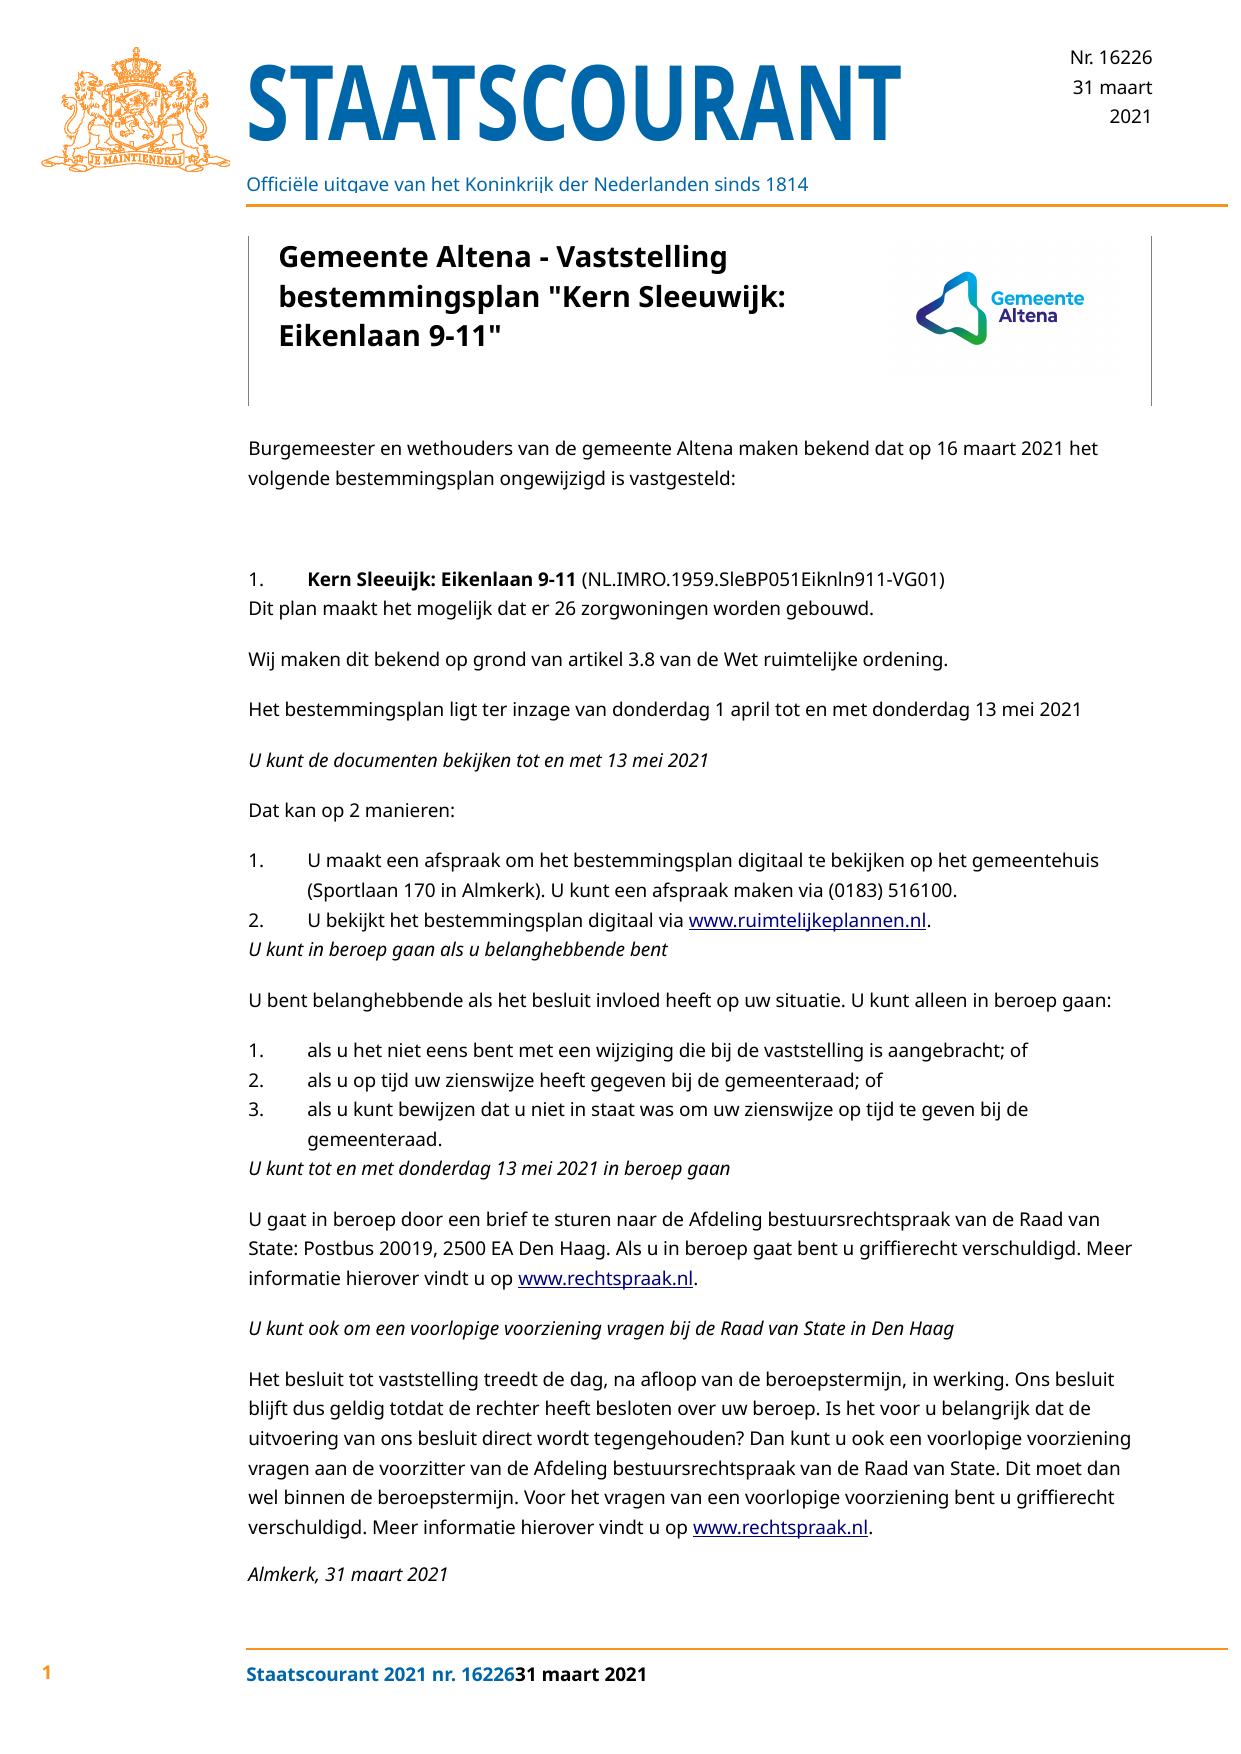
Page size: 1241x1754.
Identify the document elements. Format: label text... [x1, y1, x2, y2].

list Kern Sleeuijk: Eikenlaan 9-11 (NL.IMRO.1959.SleBP051Eiknln911-VG01) [248, 566, 1152, 592]
list als u het niet eens bent met een wijziging die bij de vaststelling is aangebracht; of [248, 1037, 1152, 1063]
text Burgemeester en wethouders van de gemeente Altena maken bekend dat op 16 maart 2021 het volgende bestemmingsplan ongewijzigd is vastgesteld: [248, 436, 1152, 491]
list als u op tijd uw zienswijze heeft gegeven bij de gemeenteraad; of [248, 1067, 1152, 1092]
text U kunt tot en met donderdag 13 mei 2021 in beroep gaan [248, 1156, 1152, 1181]
table_header [850, 236, 1151, 406]
list als u kunt bewijzen dat u niet in staat was om uw zienswijze op tijd te geven bij de gemeenteraad. [248, 1096, 1152, 1152]
text Almkerk, 31 maart 2021 [248, 1562, 1152, 1587]
picture [41, 47, 231, 172]
text U kunt de documenten bekijken tot en met 13 mei 2021 [248, 747, 1152, 772]
text Wij maken dit bekend op grond van artikel 3.8 van de Wet ruimtelijke ordening. [248, 646, 1152, 672]
list U maakt een afspraak om het bestemmingsplan digitaal te bekijken op het gemeentehuis (Sportlaan 170 in Almkerk). U kunt een afspraak maken via (0183) 516100. [248, 848, 1152, 903]
picture [882, 236, 1119, 381]
text U kunt in beroep gaan als u belanghebbende bent [248, 936, 1152, 962]
text U bent belanghebbende als het besluit invloed heeft op uw situatie. U kunt alleen in beroep gaan: [248, 987, 1152, 1012]
text U gaat in beroep door een brief te sturen naar de Afdeling bestuursrechtspraak van de Raad van State: Postbus 20019, 2500 EA Den Haag. Als u in beroep gaat bent u griffierecht verschuldigd. Meer informatie hierover vindt u op www.rechtspraak.nl. [248, 1206, 1152, 1291]
text Dat kan op 2 manieren: [248, 797, 1152, 823]
text U kunt ook om een voorlopige voorziening vragen bij de Raad van State in Den Haag [248, 1316, 1152, 1341]
text Het bestemmingsplan ligt ter inzage van donderdag 1 april tot en met donderdag 13 mei 2021 [248, 696, 1152, 722]
text Het besluit tot vaststelling treedt de dag, na afloop van de beroepstermijn, in werking. Ons besluit blijft dus geldig totdat de rechter heeft besloten over uw beroep. Is het voor u belangrijk dat de uitvoering van ons besluit direct wordt tegengehouden? Dan kunt u ook een voorlopige voorziening vragen aan de voorzitter van de Afdeling bestuursrechtspraak van de Raad van State. Dit moet dan wel binnen de beroepstermijn. Voor het vragen van een voorlopige voorziening bent u griffierecht verschuldigd. Meer informatie hierover vindt u op www.rechtspraak.nl. [248, 1366, 1152, 1539]
text Dit plan maakt het mogelijk dat er 26 zorgwoningen worden gebouwd. [248, 596, 1152, 621]
table_header Gemeente Altena - Vaststelling bestemmingsplan "Kern Sleeuwijk: Eikenlaan 9-11" [249, 236, 850, 406]
list U bekijkt het bestemmingsplan digitaal via www.ruimtelijkeplannen.nl. [248, 907, 1152, 932]
